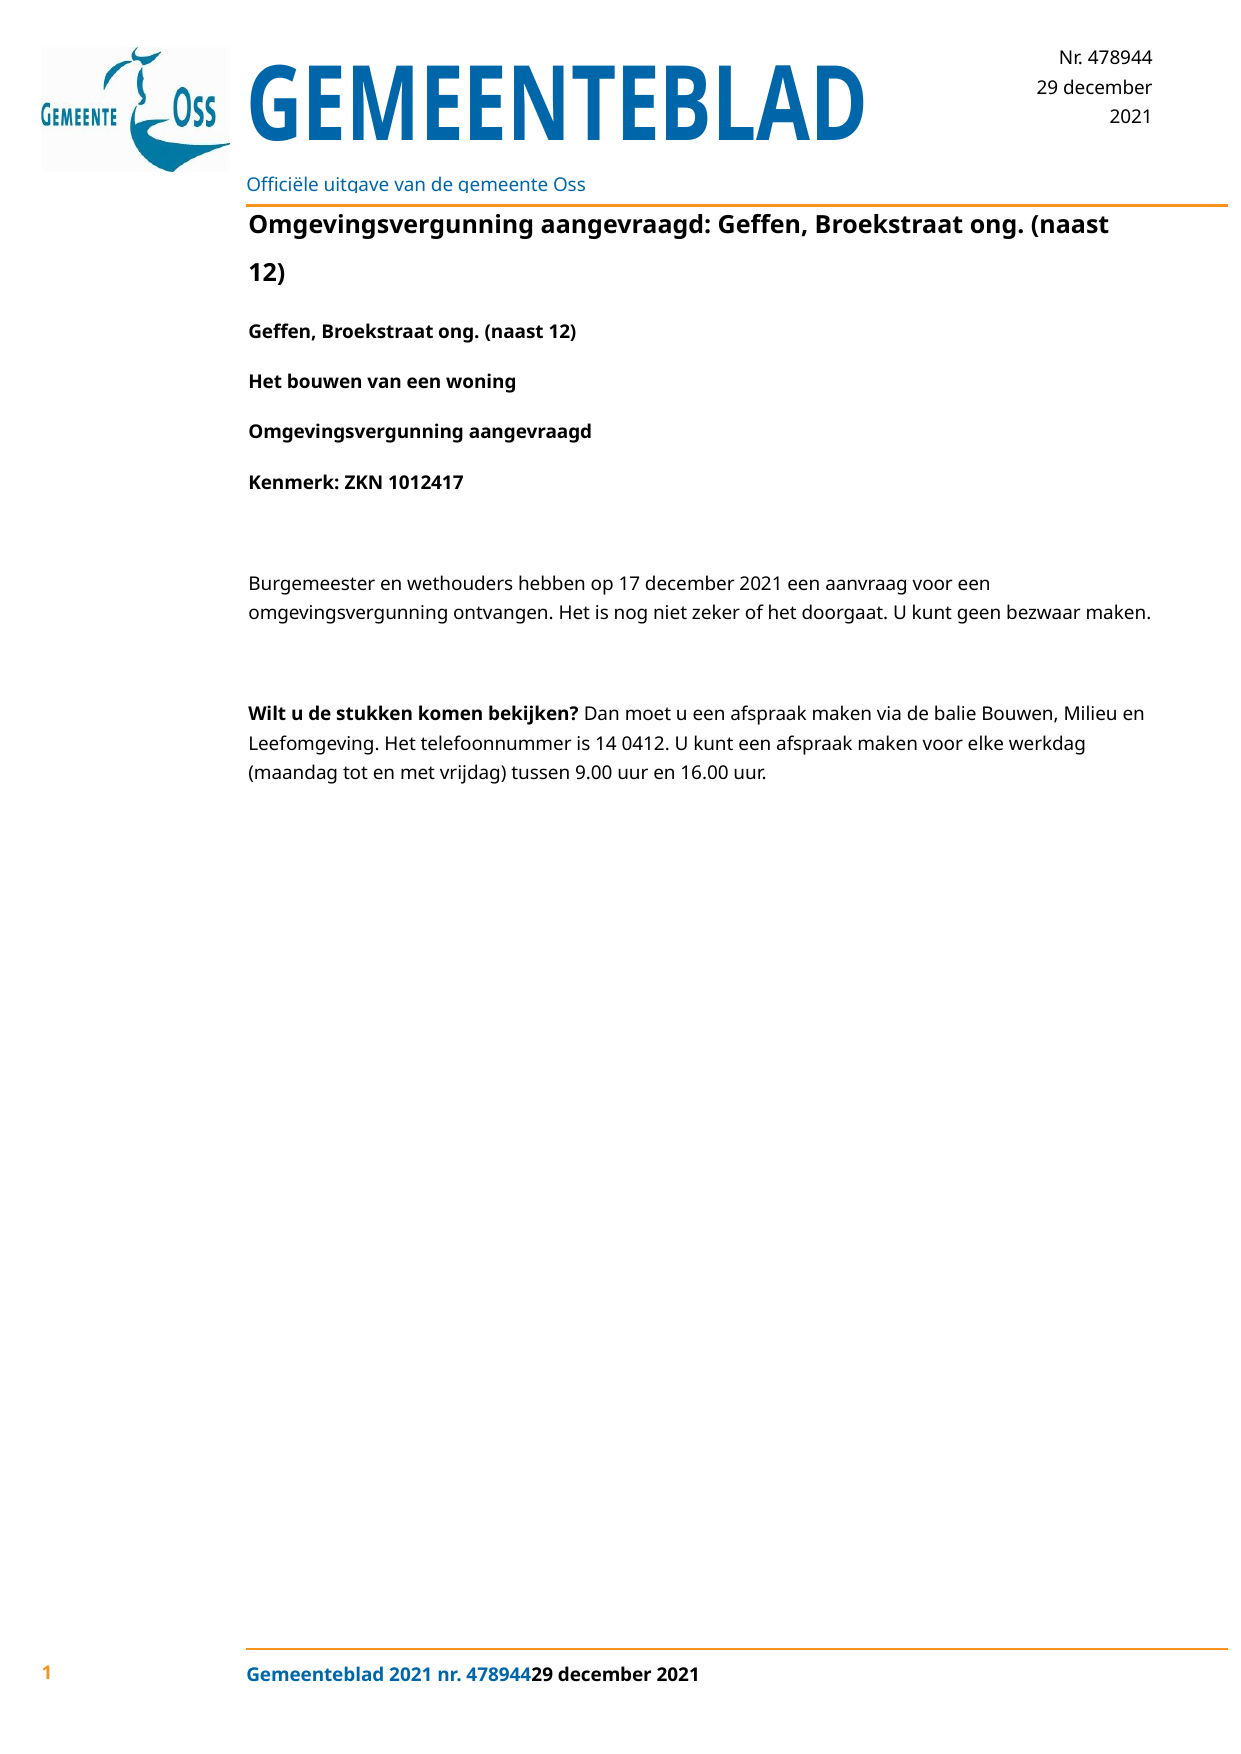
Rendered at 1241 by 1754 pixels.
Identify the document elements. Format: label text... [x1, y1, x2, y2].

text Omgevingsvergunning aangevraagd: Geffen, Broekstraat ong. (naast 12) [248, 207, 1152, 288]
text Het bouwen van een woning [248, 368, 1152, 394]
text Kenmerk: ZKN 1012417 [248, 469, 1152, 495]
picture [41, 47, 231, 172]
text Geffen, Broekstraat ong. (naast 12) [248, 318, 1152, 344]
text Burgemeester en wethouders hebben op 17 december 2021 een aanvraag voor een omgevingsvergunning ontvangen. Het is nog niet zeker of het doorgaat. U kunt geen bezwaar maken. [248, 570, 1152, 625]
text Omgevingsvergunning aangevraagd [248, 419, 1152, 444]
text Wilt u de stukken komen bekijken? Dan moet u een afspraak maken via de balie Bouwen, Milieu en Leefomgeving. Het telefoonnummer is 14 0412. U kunt een afspraak maken voor elke werkdag (maandag tot en met vrijdag) tussen 9.00 uur en 16.00 uur. [248, 700, 1152, 785]
